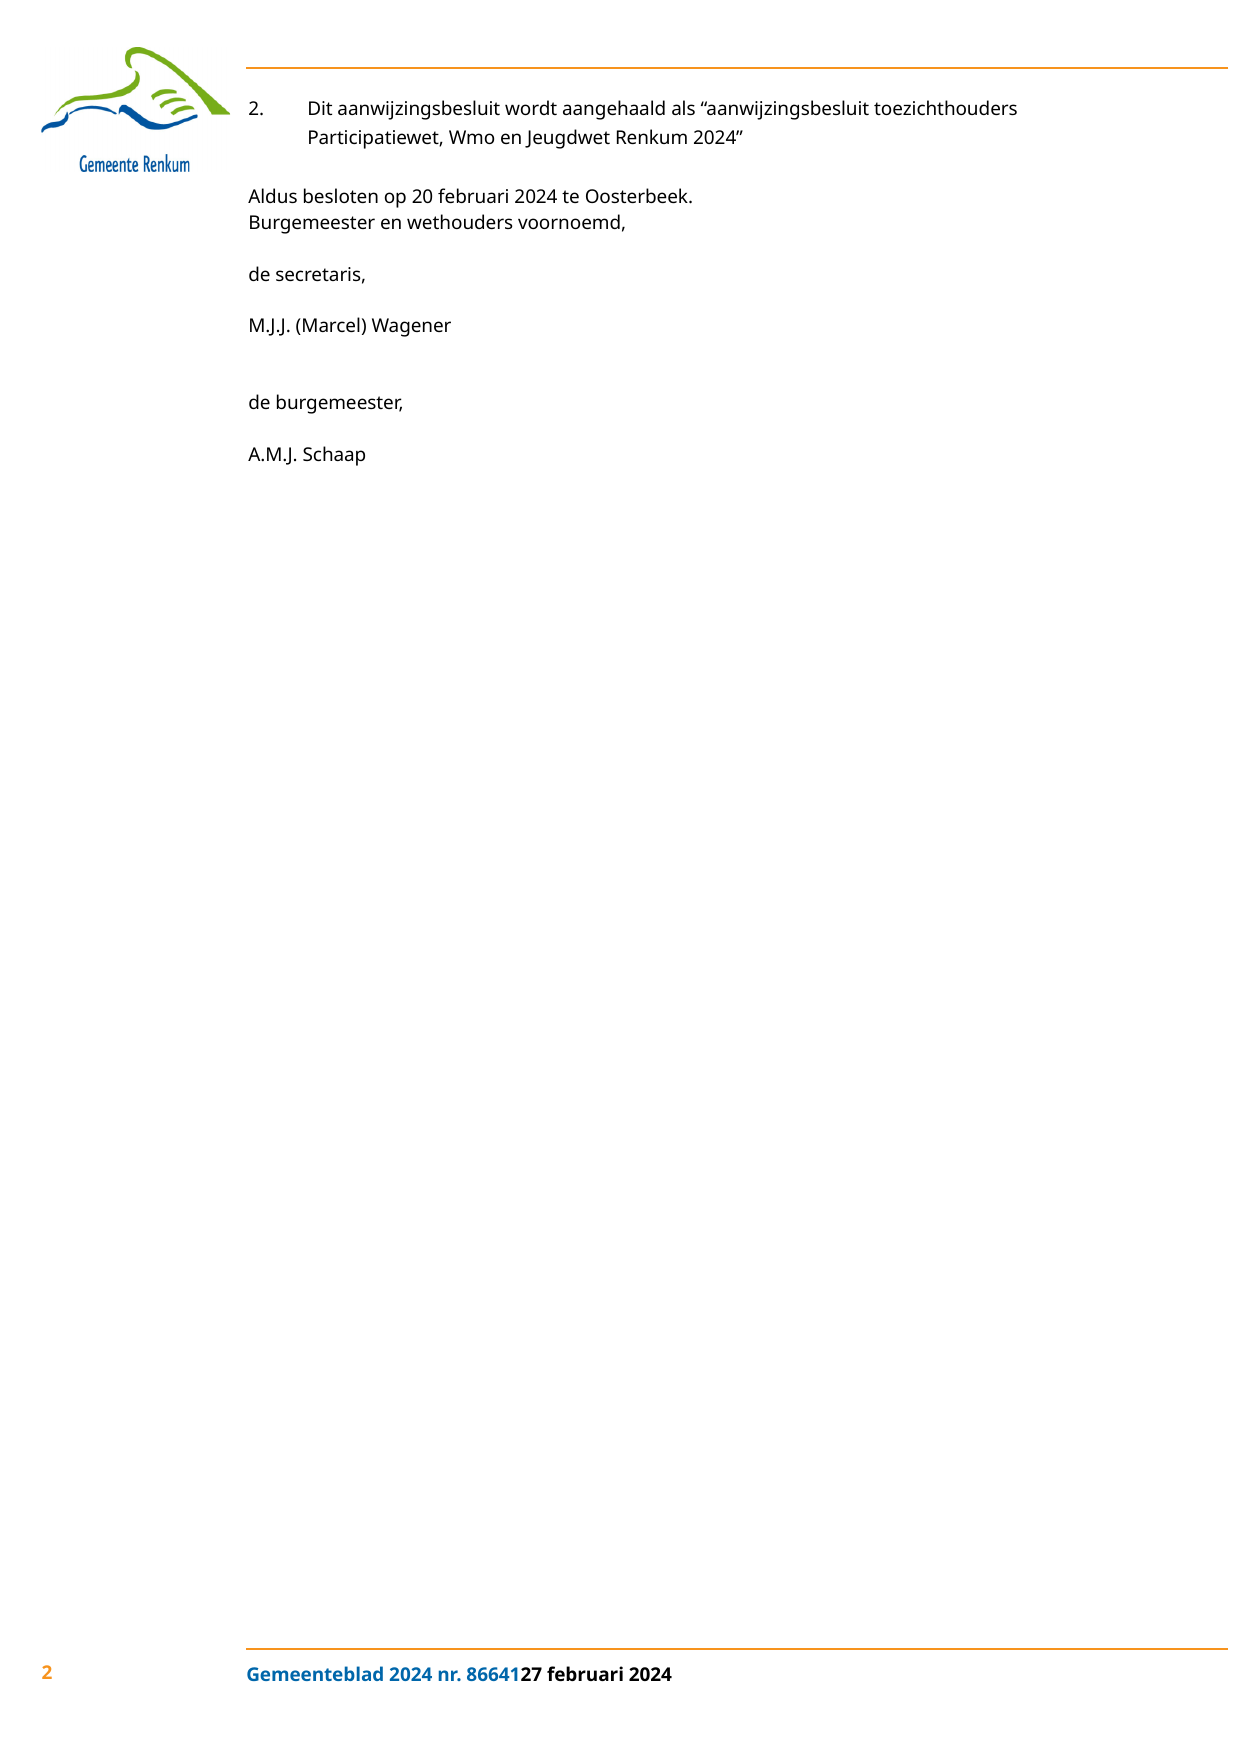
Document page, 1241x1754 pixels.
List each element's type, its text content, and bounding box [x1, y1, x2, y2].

text M.J.J. (Marcel) Wagener [248, 312, 1152, 338]
text A.M.J. Schaap [248, 441, 1152, 467]
text de secretaris, [248, 261, 1152, 286]
text Burgemeester en wethouders voornoemd, [248, 209, 1152, 235]
text Aldus besloten op 20 februari 2024 te Oosterbeek. [248, 183, 1152, 209]
picture [41, 47, 231, 172]
list Dit aanwijzingsbesluit wordt aangehaald als “aanwijzingsbesluit toezichthouders Participatiewet, Wmo en Jeugdwet Renkum 2024” [248, 95, 1152, 150]
text de burgemeester, [248, 389, 1152, 415]
